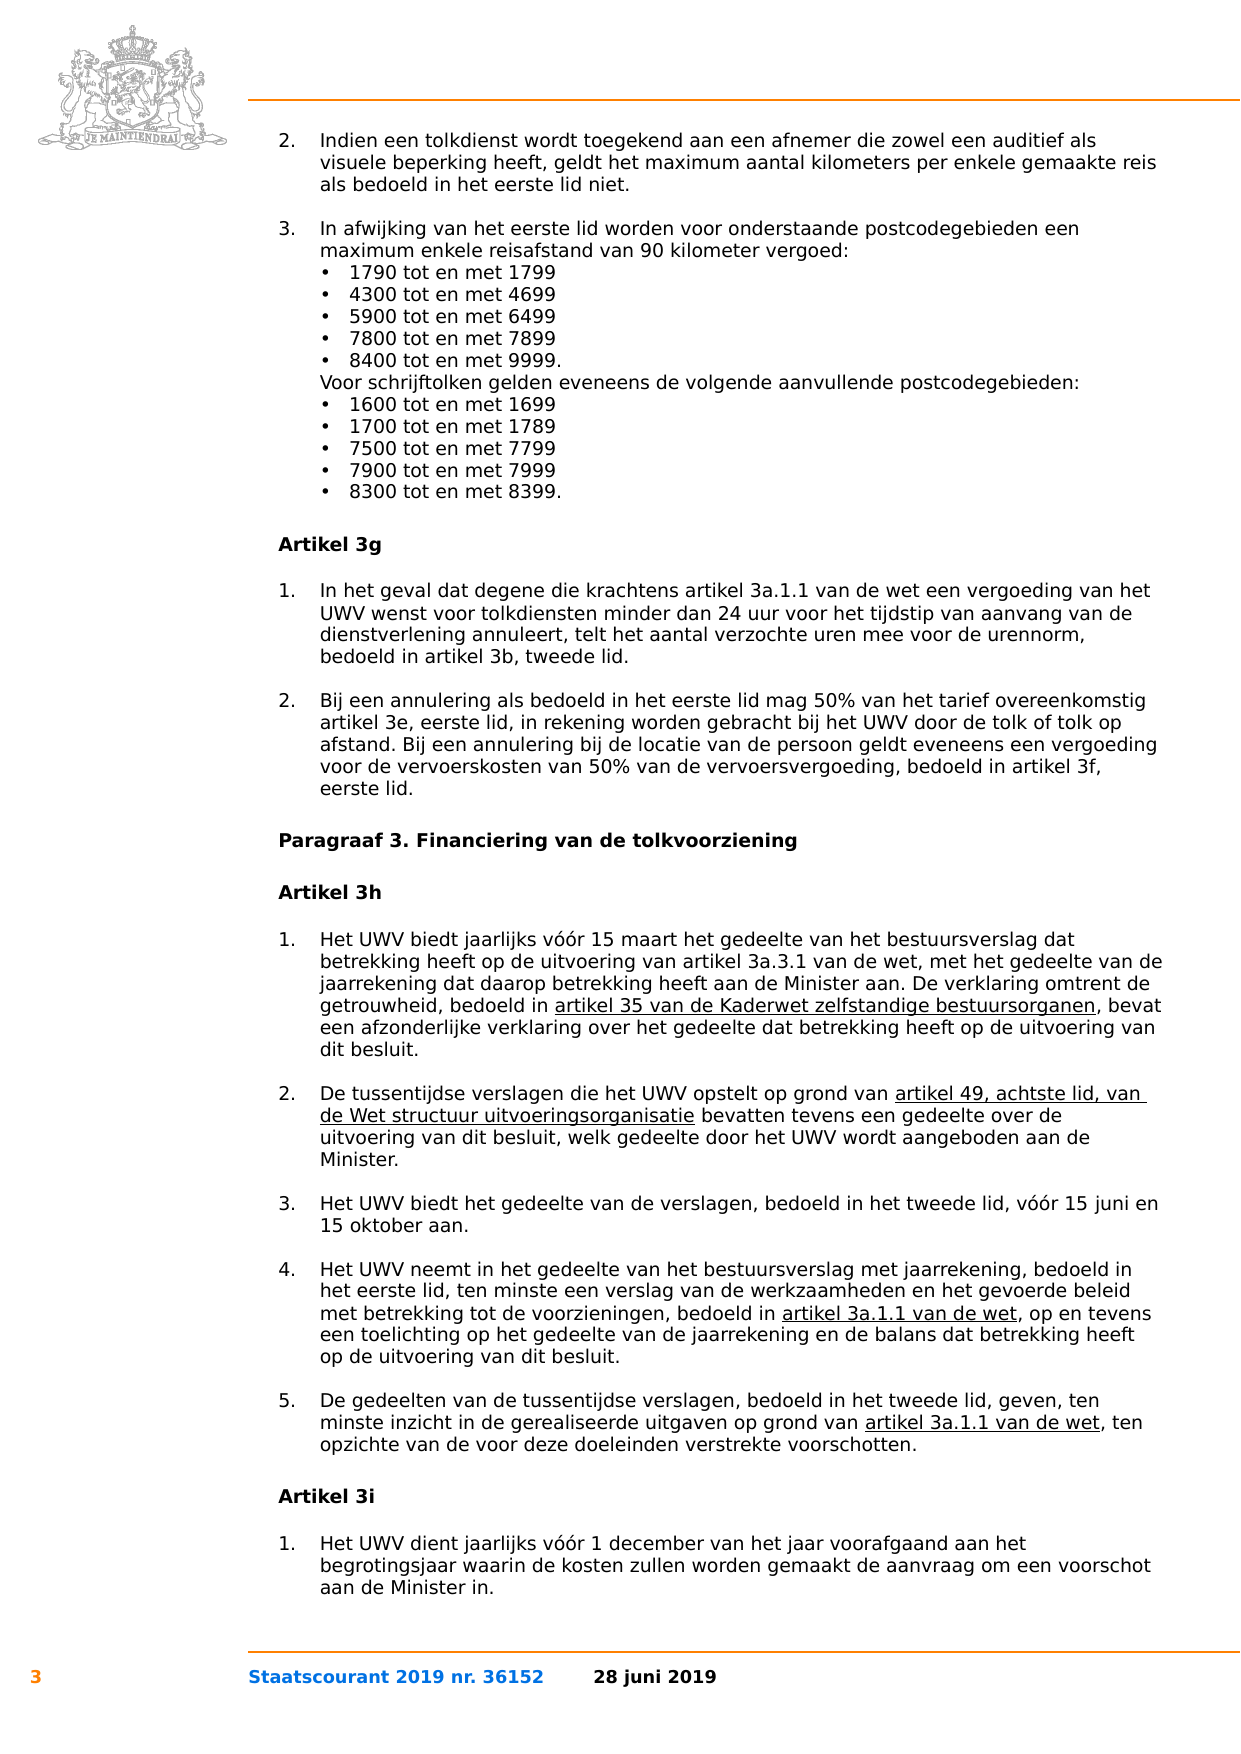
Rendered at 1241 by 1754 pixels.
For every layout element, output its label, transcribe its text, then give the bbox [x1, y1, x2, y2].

text 4. Het UWV neemt in het gedeelte van het bestuursverslag met jaarrekening, bedoeld in het eerste lid, ten minste een verslag van de werkzaamheden en het gevoerde beleid met betrekking tot de voorzieningen, bedoeld in artikel 3a.1.1 van de wet, op en tevens een toelichting op het gedeelte van de jaarrekening en de balans dat betrekking heeft op de uitvoering van dit besluit. [278, 1258, 1163, 1368]
subtitle Paragraaf 3. Financiering van de tolkvoorziening [278, 830, 1163, 852]
text • 8300 tot en met 8399. [319, 481, 1163, 503]
text 1. Het UWV dient jaarlijks vóór 1 december van het jaar voorafgaand aan het begrotingsjaar waarin de kosten zullen worden gemaakt de aanvraag om een voorschot aan de Minister in. [278, 1533, 1163, 1599]
text • 7500 tot en met 7799 [319, 437, 1163, 459]
text • 1790 tot en met 1799 [319, 262, 1163, 284]
text Voor schrijftolken gelden eveneens de volgende aanvullende postcodegebieden: [319, 372, 1163, 393]
text 2. De tussentijdse verslagen die het UWV opstelt op grond van artikel 49, achtste lid, van de Wet structuur uitvoeringsorganisatie bevatten tevens een gedeelte over de uitvoering van dit besluit, welk gedeelte door het UWV wordt aangeboden aan de Minister. [278, 1083, 1163, 1171]
text • 8400 tot en met 9999. [319, 349, 1163, 372]
text • 1600 tot en met 1699 [319, 393, 1163, 416]
text 3. In afwijking van het eerste lid worden voor onderstaande postcodegebieden een maximum enkele reisafstand van 90 kilometer vergoed: [278, 218, 1163, 262]
text • 7900 tot en met 7999 [319, 459, 1163, 481]
subtitle Artikel 3i [278, 1486, 1163, 1508]
text • 1700 tot en met 1789 [319, 416, 1163, 437]
text 1. In het geval dat degene die krachtens artikel 3a.1.1 van de wet een vergoeding van het UWV wenst voor tolkdiensten minder dan 24 uur voor het tijdstip van aanvang van de dienstverlening annuleert, telt het aantal verzochte uren mee voor de urennorm, bedoeld in artikel 3b, tweede lid. [278, 580, 1163, 668]
text • 5900 tot en met 6499 [319, 306, 1163, 328]
text 2. Indien een tolkdienst wordt toegekend aan een afnemer die zowel een auditief als visuele beperking heeft, geldt het maximum aantal kilometers per enkele gemaakte reis als bedoeld in het eerste lid niet. [278, 130, 1163, 196]
text 2. Bij een annulering als bedoeld in het eerste lid mag 50% van het tarief overeenkomstig artikel 3e, eerste lid, in rekening worden gebracht bij het UWV door de tolk of tolk op afstand. Bij een annulering bij de locatie van de persoon geldt eveneens een vergoeding voor de vervoerskosten van 50% van de vervoersvergoeding, bedoeld in artikel 3f, eerste lid. [278, 690, 1163, 800]
subtitle Artikel 3g [278, 533, 1163, 555]
text 5. De gedeelten van de tussentijdse verslagen, bedoeld in het tweede lid, geven, ten minste inzicht in de gerealiseerde uitgaven op grond van artikel 3a.1.1 van de wet, ten opzichte van de voor deze doeleinden verstrekte voorschotten. [278, 1390, 1163, 1456]
picture [38, 25, 227, 150]
text 1. Het UWV biedt jaarlijks vóór 15 maart het gedeelte van het bestuursverslag dat betrekking heeft op de uitvoering van artikel 3a.3.1 van de wet, met het gedeelte van de jaarrekening dat daarop betrekking heeft aan de Minister aan. De verklaring omtrent de getrouwheid, bedoeld in artikel 35 van de Kaderwet zelfstandige bestuursorganen, bevat een afzonderlijke verklaring over het gedeelte dat betrekking heeft op de uitvoering van dit besluit. [278, 929, 1163, 1061]
text • 4300 tot en met 4699 [319, 284, 1163, 306]
text 3. Het UWV biedt het gedeelte van de verslagen, bedoeld in het tweede lid, vóór 15 juni en 15 oktober aan. [278, 1193, 1163, 1237]
text • 7800 tot en met 7899 [319, 328, 1163, 349]
subtitle Artikel 3h [278, 882, 1163, 904]
